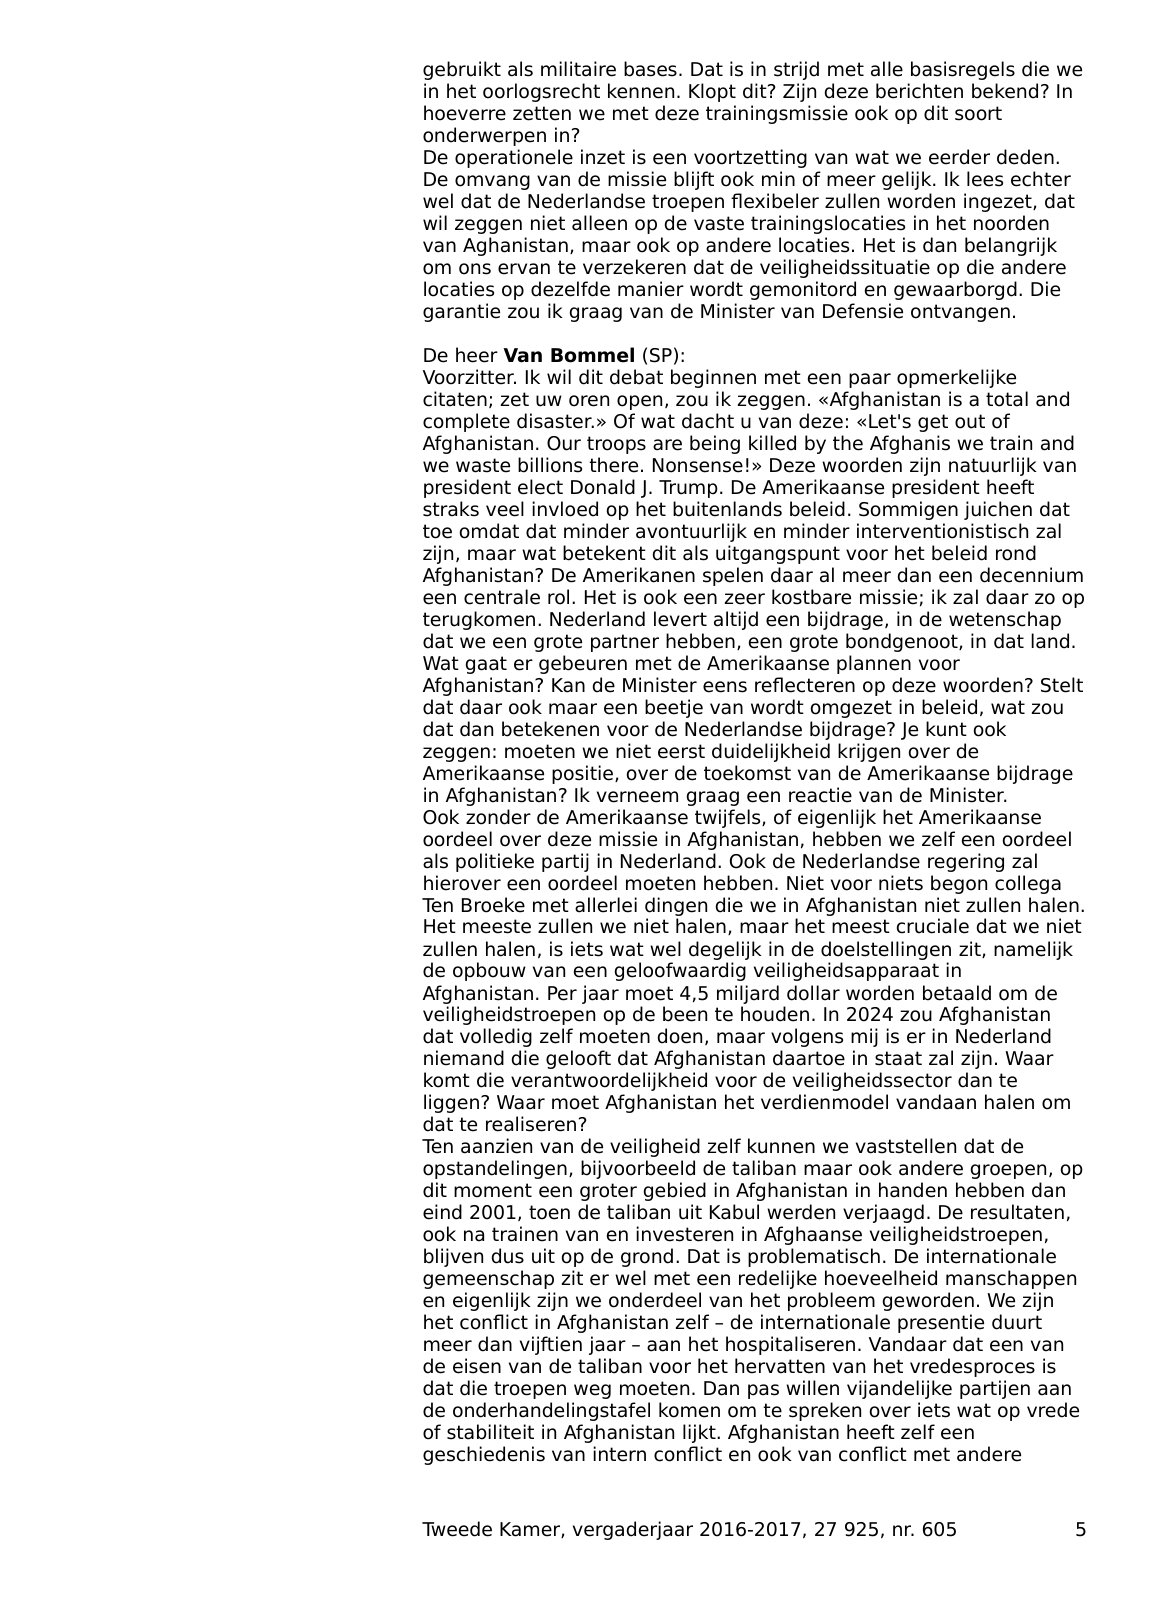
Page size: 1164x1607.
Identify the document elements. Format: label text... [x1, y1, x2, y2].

text gebruikt als militaire bases. Dat is in strijd met alle basisregels die we in het oorlogsrecht kennen. Klopt dit? Zijn deze berichten bekend? In hoeverre zetten we met deze trainingsmissie ook op dit soort onderwerpen in? [422, 59, 1087, 147]
text De operationele inzet is een voortzetting van wat we eerder deden. De omvang van de missie blijft ook min of meer gelijk. Ik lees echter wel dat de Nederlandse troepen flexibeler zullen worden ingezet, dat wil zeggen niet alleen op de vaste trainingslocaties in het noorden van Aghanistan, maar ook op andere locaties. Het is dan belangrijk om ons ervan te verzekeren dat de veiligheidssituatie op die andere locaties op dezelfde manier wordt gemonitord en gewaarborgd. Die garantie zou ik graag van de Minister van Defensie ontvangen. [422, 147, 1087, 323]
text De heer Van Bommel (SP): [422, 345, 1087, 367]
text Ten aanzien van de veiligheid zelf kunnen we vaststellen dat de opstandelingen, bijvoorbeeld de taliban maar ook andere groepen, op dit moment een groter gebied in Afghanistan in handen hebben dan eind 2001, toen de taliban uit Kabul werden verjaagd. De resultaten, ook na trainen van en investeren in Afghaanse veiligheidstroepen, blijven dus uit op de grond. Dat is problematisch. De internationale gemeenschap zit er wel met een redelijke hoeveelheid manschappen en eigenlijk zijn we onderdeel van het probleem geworden. We zijn het conflict in Afghanistan zelf – de internationale presentie duurt meer dan vijftien jaar – aan het hospitaliseren. Vandaar dat een van de eisen van de taliban voor het hervatten van het vredesproces is dat die troepen weg moeten. Dan pas willen vijandelijke partijen aan de onderhandelingstafel komen om te spreken over iets wat op vrede of stabiliteit in Afghanistan lijkt. Afghanistan heeft zelf een geschiedenis van intern conflict en ook van conflict met andere [422, 1136, 1087, 1466]
text Ook zonder de Amerikaanse twijfels, of eigenlijk het Amerikaanse oordeel over deze missie in Afghanistan, hebben we zelf een oordeel als politieke partij in Nederland. Ook de Nederlandse regering zal hierover een oordeel moeten hebben. Niet voor niets begon collega Ten Broeke met allerlei dingen die we in Afghanistan niet zullen halen. Het meeste zullen we niet halen, maar het meest cruciale dat we niet zullen halen, is iets wat wel degelijk in de doelstellingen zit, namelijk de opbouw van een geloofwaardig veiligheidsapparaat in Afghanistan. Per jaar moet 4,5 miljard dollar worden betaald om de veiligheidstroepen op de been te houden. In 2024 zou Afghanistan dat volledig zelf moeten doen, maar volgens mij is er in Nederland niemand die gelooft dat Afghanistan daartoe in staat zal zijn. Waar komt die verantwoordelijkheid voor de veiligheidssector dan te liggen? Waar moet Afghanistan het verdienmodel vandaan halen om dat te realiseren? [422, 807, 1087, 1136]
text Voorzitter. Ik wil dit debat beginnen met een paar opmerkelijke citaten; zet uw oren open, zou ik zeggen. «Afghanistan is a total and complete disaster.» Of wat dacht u van deze: «Let's get out of Afghanistan. Our troops are being killed by the Afghanis we train and we waste billions there. Nonsense!» Deze woorden zijn natuurlijk van president elect Donald J. Trump. De Amerikaanse president heeft straks veel invloed op het buitenlands beleid. Sommigen juichen dat toe omdat dat minder avontuurlijk en minder interventionistisch zal zijn, maar wat betekent dit als uitgangspunt voor het beleid rond Afghanistan? De Amerikanen spelen daar al meer dan een decennium een centrale rol. Het is ook een zeer kostbare missie; ik zal daar zo op terugkomen. Nederland levert altijd een bijdrage, in de wetenschap dat we een grote partner hebben, een grote bondgenoot, in dat land. Wat gaat er gebeuren met de Amerikaanse plannen voor Afghanistan? Kan de Minister eens reflecteren op deze woorden? Stelt dat daar ook maar een beetje van wordt omgezet in beleid, wat zou dat dan betekenen voor de Nederlandse bijdrage? Je kunt ook zeggen: moeten we niet eerst duidelijkheid krijgen over de Amerikaanse positie, over de toekomst van de Amerikaanse bijdrage in Afghanistan? Ik verneem graag een reactie van de Minister. [422, 367, 1087, 807]
